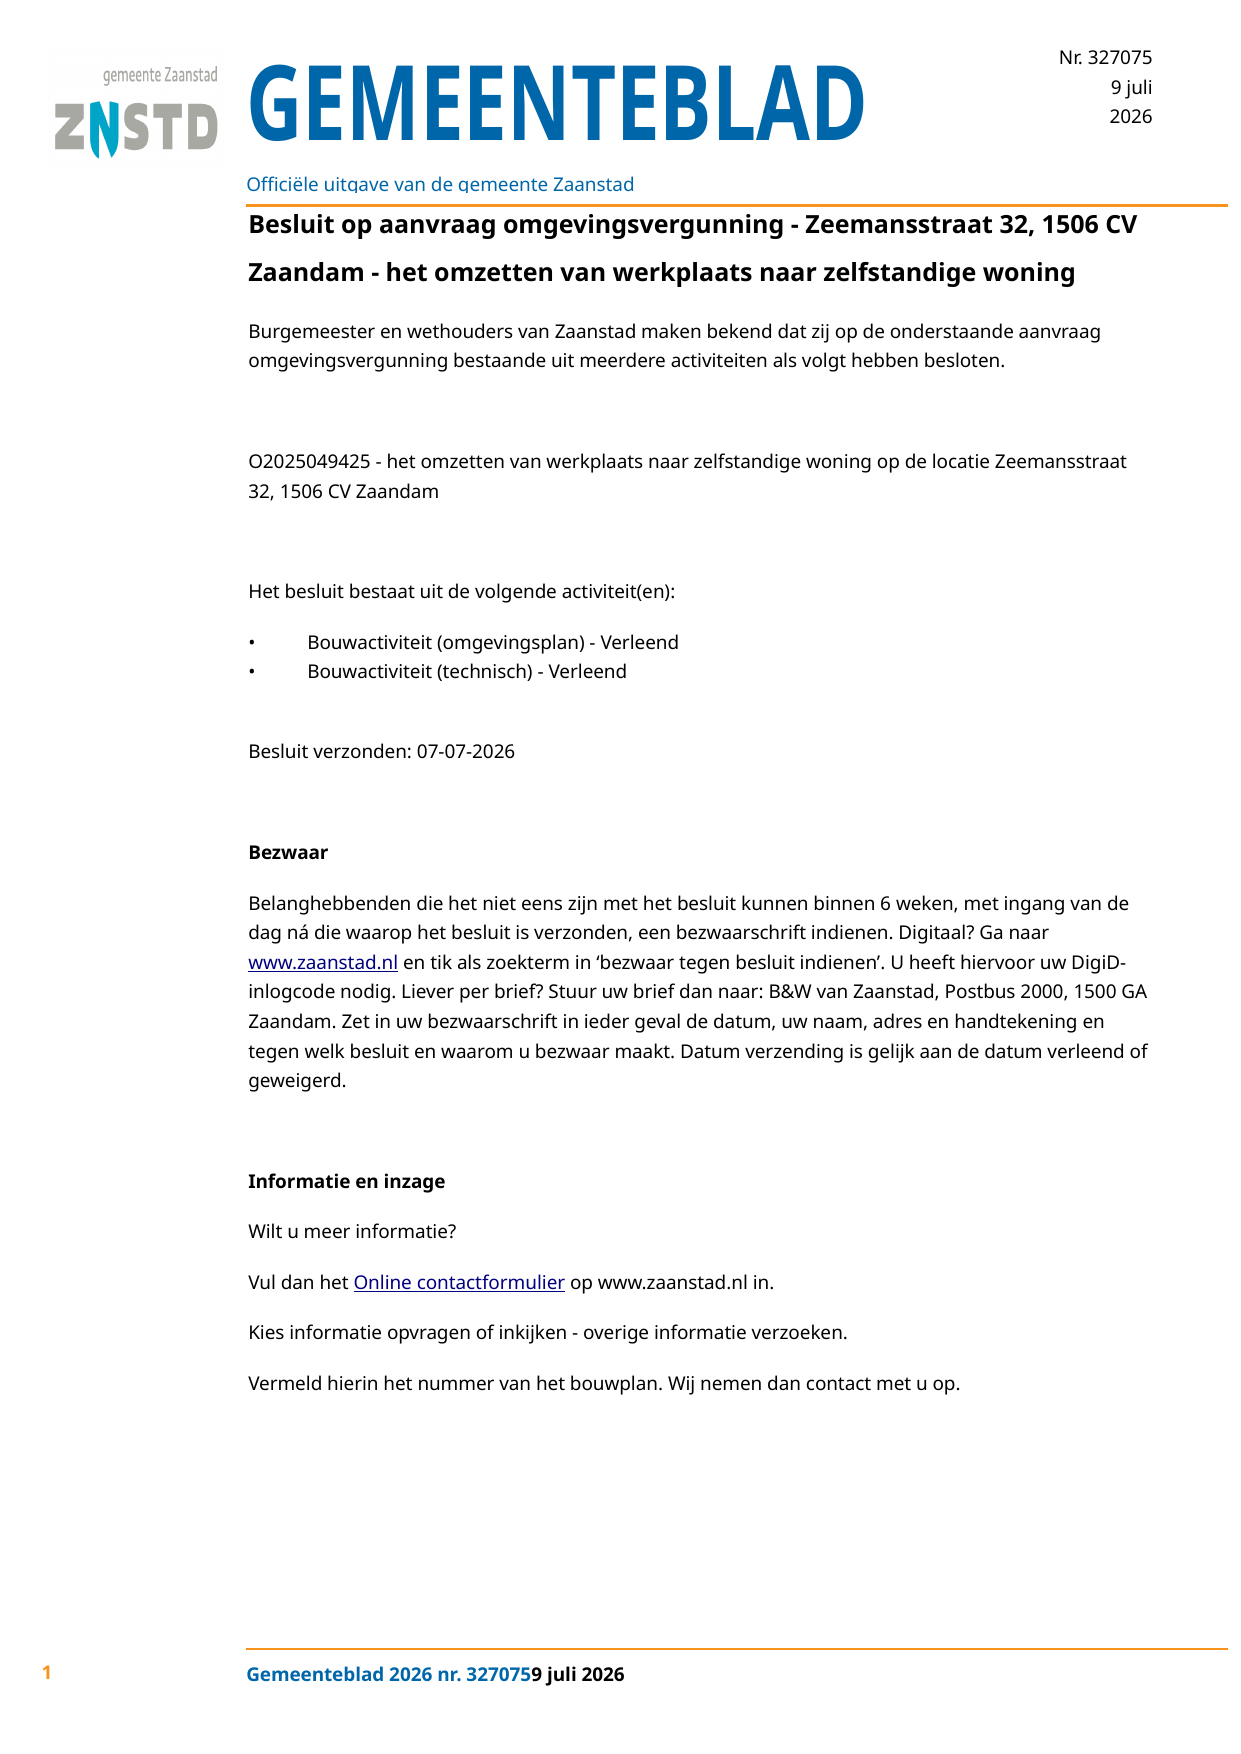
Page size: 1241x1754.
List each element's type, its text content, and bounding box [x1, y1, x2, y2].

list Bouwactiviteit (technisch) - Verleend [248, 659, 1152, 684]
text O2025049425 - het omzetten van werkplaats naar zelfstandige woning op de locatie Zeemansstraat 32, 1506 CV Zaandam [248, 448, 1152, 504]
text Informatie en inzage [248, 1168, 1152, 1194]
picture [41, 47, 231, 172]
text Kies informatie opvragen of inkijken - overige informatie verzoeken. [248, 1319, 1152, 1345]
text Belanghebbenden die het niet eens zijn met het besluit kunnen binnen 6 weken, met ingang van de dag ná die waarop het besluit is verzonden, een bezwaarschrift indienen. Digitaal? Ga naar www.zaanstad.nl en tik als zoekterm in ‘bezwaar tegen besluit indienen’. U heeft hiervoor uw DigiD-inlogcode nodig. Liever per brief? Stuur uw brief dan naar: B&W van Zaanstad, Postbus 2000, 1500 GA Zaandam. Zet in uw bezwaarschrift in ieder geval de datum, uw naam, adres en handtekening en tegen welk besluit en waarom u bezwaar maakt. Datum verzending is gelijk aan de datum verleend of geweigerd. [248, 890, 1152, 1093]
text Het besluit bestaat uit de volgende activiteit(en): [248, 579, 1152, 604]
text Besluit op aanvraag omgevingsvergunning - Zeemansstraat 32, 1506 CV Zaandam - het omzetten van werkplaats naar zelfstandige woning [248, 207, 1152, 288]
text Wilt u meer informatie? [248, 1219, 1152, 1244]
list Bouwactiviteit (omgevingsplan) - Verleend [248, 629, 1152, 655]
text Vermeld hierin het nummer van het bouwplan. Wij nemen dan contact met u op. [248, 1370, 1152, 1396]
text Besluit verzonden: 07-07-2026 [248, 739, 1152, 764]
text Burgemeester en wethouders van Zaanstad maken bekend dat zij op de onderstaande aanvraag omgevingsvergunning bestaande uit meerdere activiteiten als volgt hebben besloten. [248, 318, 1152, 373]
text Bezwaar [248, 839, 1152, 865]
text Vul dan het Online contactformulier op www.zaanstad.nl in. [248, 1269, 1152, 1295]
